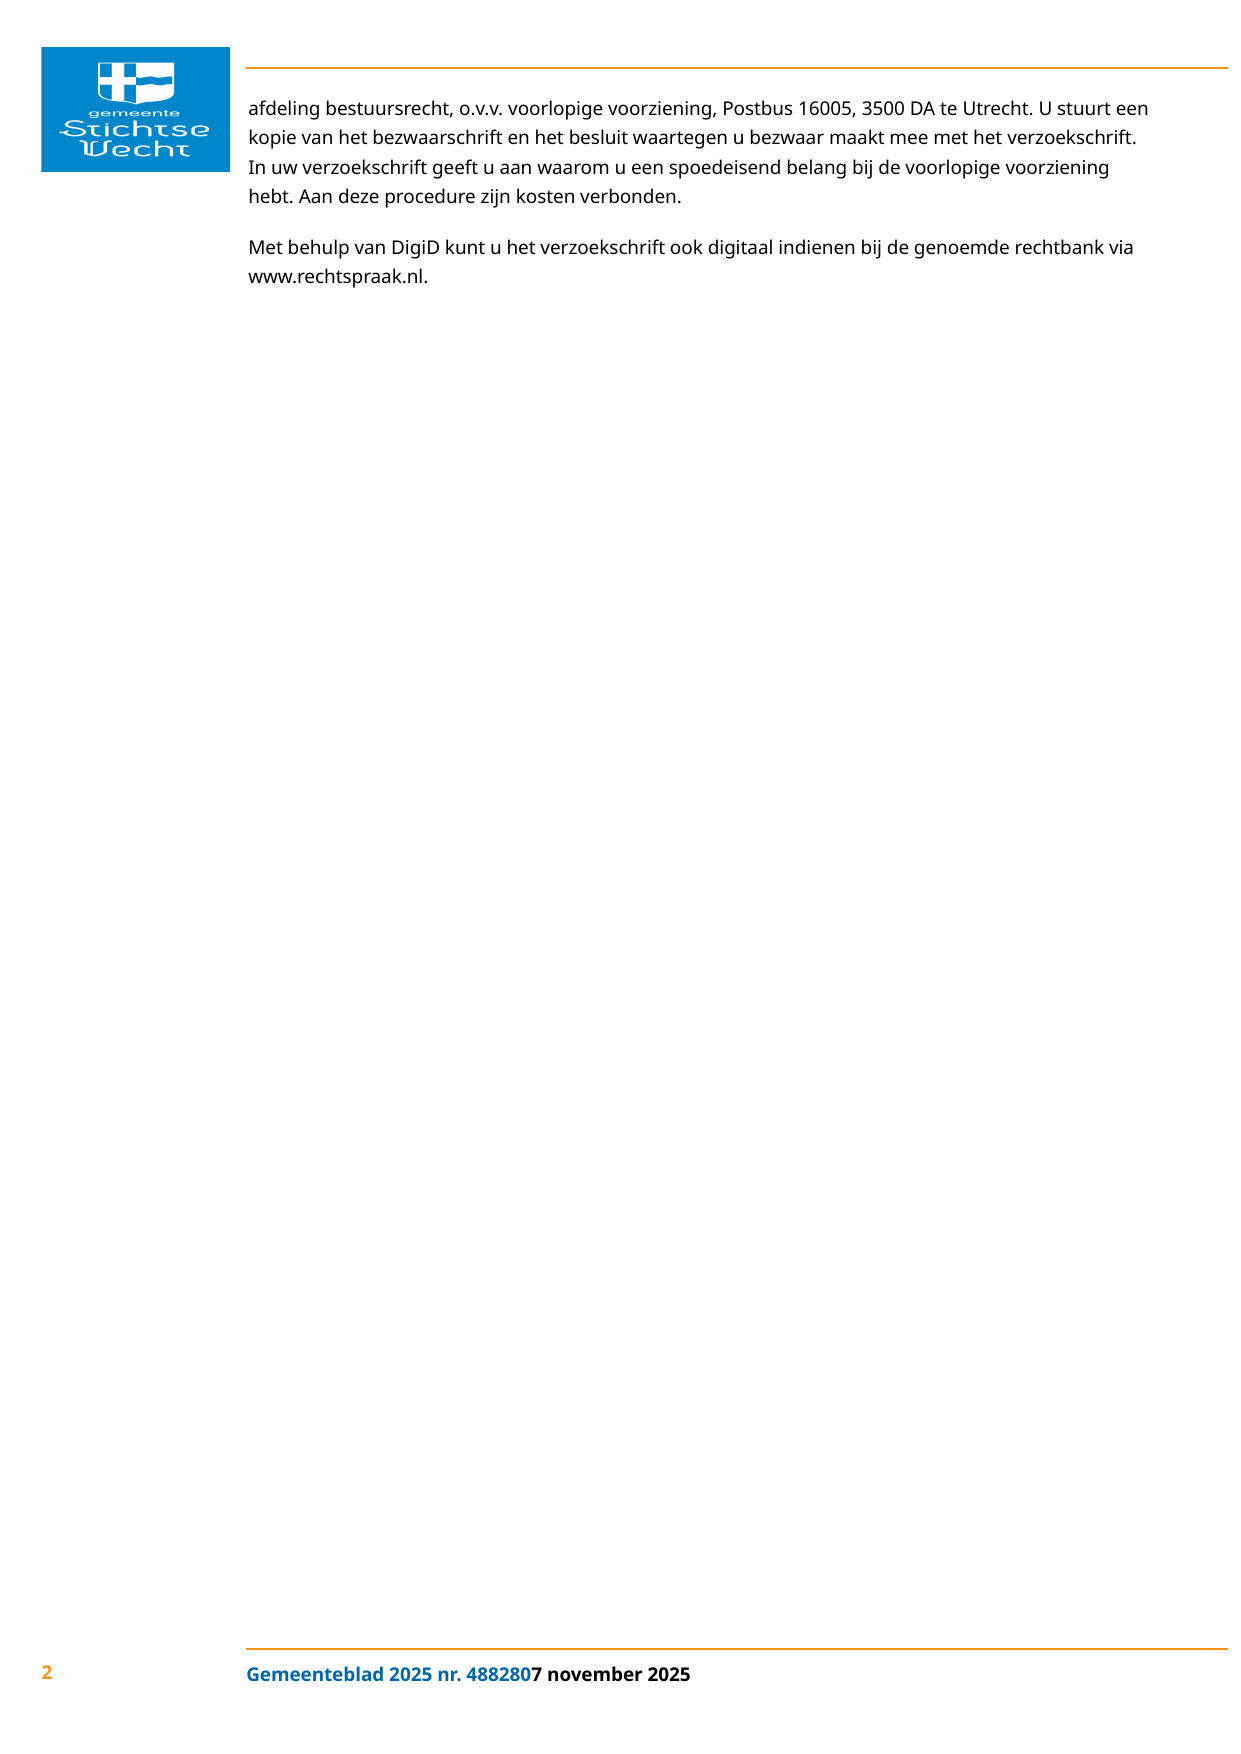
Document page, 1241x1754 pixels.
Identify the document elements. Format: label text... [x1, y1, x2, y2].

picture [99, 63, 135, 101]
text afdeling bestuursrecht, o.v.v. voorlopige voorziening, Postbus 16005, 3500 DA te Utrecht. U stuurt een kopie van het bezwaarschrift en het besluit waartegen u bezwaar maakt mee met het verzoekschrift. In uw verzoekschrift geeft u aan waarom u een spoedeisend belang bij de voorlopige voorziening hebt. Aan deze procedure zijn kosten verbonden. [248, 95, 1152, 209]
picture [137, 63, 174, 103]
text Met behulp van DigiD kunt u het verzoekschrift ook digitaal indienen bij de genoemde rechtbank via www.rechtspraak.nl. [248, 234, 1152, 289]
